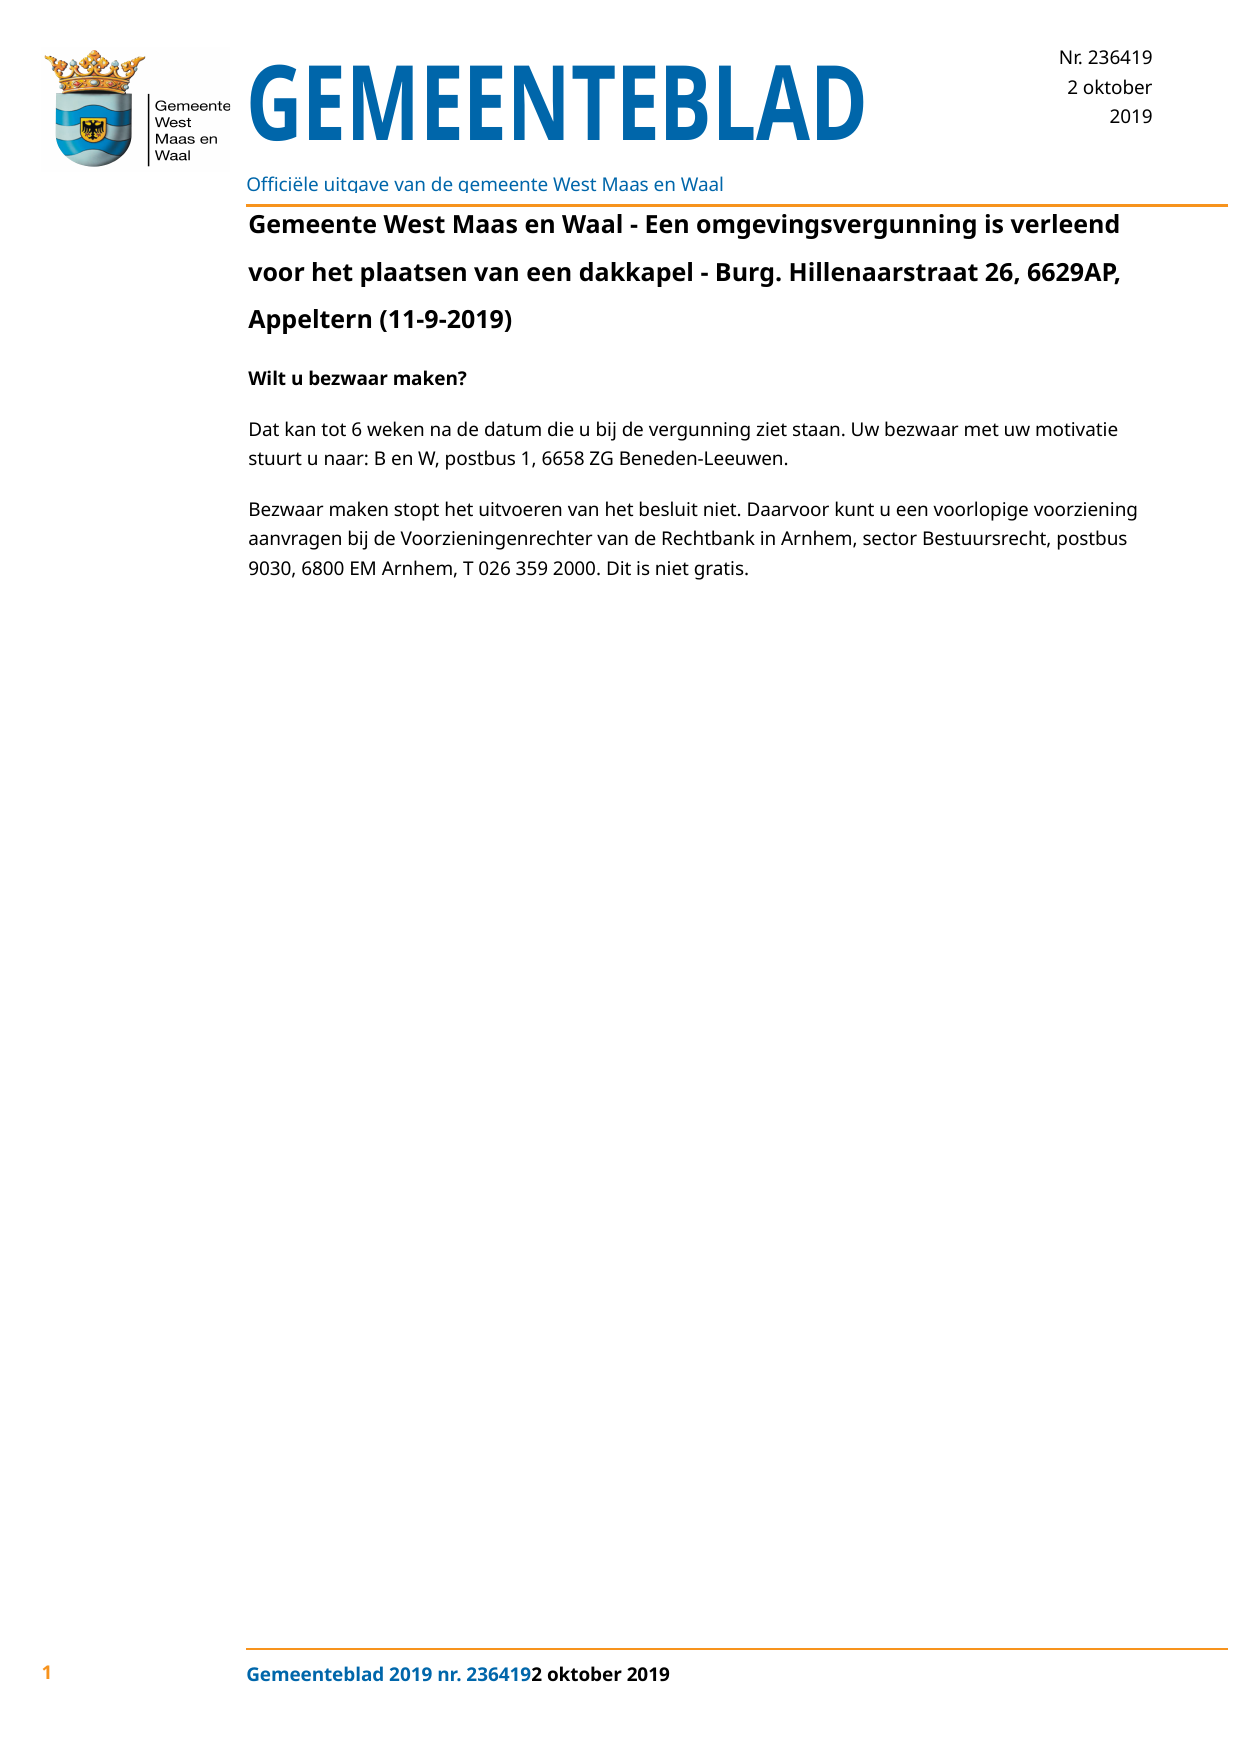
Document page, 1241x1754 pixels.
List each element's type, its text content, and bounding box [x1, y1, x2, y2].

text Dat kan tot 6 weken na de datum die u bij de vergunning ziet staan. Uw bezwaar met uw motivatie stuurt u naar: B en W, postbus 1, 6658 ZG Beneden-Leeuwen. [248, 416, 1152, 471]
picture [41, 47, 231, 172]
text Gemeente West Maas en Waal - Een omgevingsvergunning is verleend voor het plaatsen van een dakkapel - Burg. Hillenaarstraat 26, 6629AP, Appeltern (11-9-2019) [248, 207, 1152, 336]
text Bezwaar maken stopt het uitvoeren van het besluit niet. Daarvoor kunt u een voorlopige voorziening aanvragen bij de Voorzieningenrechter van de Rechtbank in Arnhem, sector Bestuursrecht, postbus 9030, 6800 EM Arnhem, T 026 359 2000. Dit is niet gratis. [248, 496, 1152, 581]
text Wilt u bezwaar maken? [248, 366, 1152, 391]
